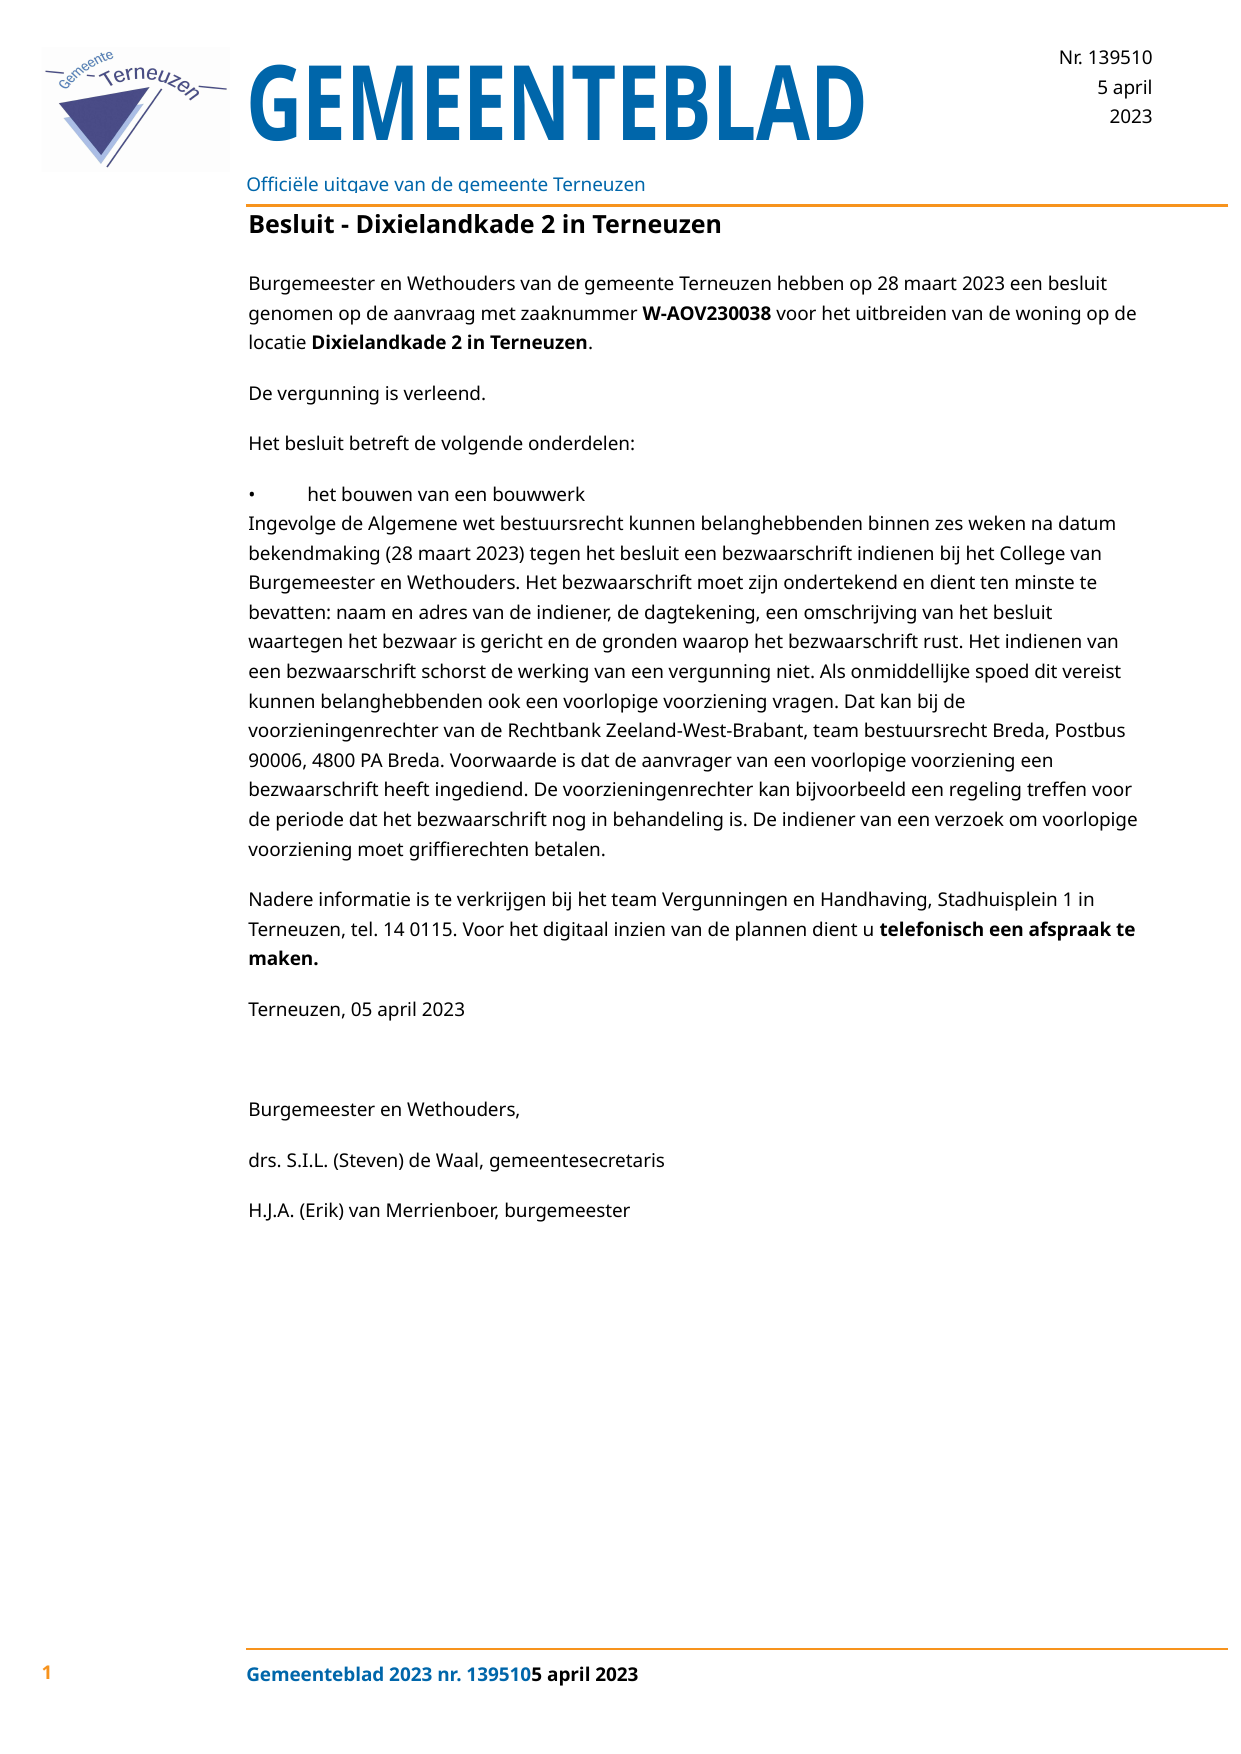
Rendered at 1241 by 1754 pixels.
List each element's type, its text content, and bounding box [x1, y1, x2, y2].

picture [41, 47, 231, 172]
list het bouwen van een bouwwerk [248, 481, 1152, 506]
text De vergunning is verleend. [248, 380, 1152, 406]
text Het besluit betreft de volgende onderdelen: [248, 430, 1152, 456]
text H.J.A. (Erik) van Merrienboer, burgemeester [248, 1197, 1152, 1223]
text Burgemeester en Wethouders van de gemeente Terneuzen hebben op 28 maart 2023 een besluit genomen op de aanvraag met zaaknummer W-AOV230038 voor het uitbreiden van de woning op de locatie Dixielandkade 2 in Terneuzen. [248, 270, 1152, 355]
text Ingevolge de Algemene wet bestuursrecht kunnen belanghebbenden binnen zes weken na datum bekendmaking (28 maart 2023) tegen het besluit een bezwaarschrift indienen bij het College van Burgemeester en Wethouders. Het bezwaarschrift moet zijn ondertekend en dient ten minste te bevatten: naam en adres van de indiener, de dagtekening, een omschrijving van het besluit waartegen het bezwaar is gericht en de gronden waarop het bezwaarschrift rust. Het indienen van een bezwaarschrift schorst de werking van een vergunning niet. Als onmiddellijke spoed dit vereist kunnen belanghebbenden ook een voorlopige voorziening vragen. Dat kan bij de voorzieningenrechter van de Rechtbank Zeeland-West-Brabant, team bestuursrecht Breda, Postbus 90006, 4800 PA Breda. Voorwaarde is dat de aanvrager van een voorlopige voorziening een bezwaarschrift heeft ingediend. De voorzieningenrechter kan bijvoorbeeld een regeling treffen voor de periode dat het bezwaarschrift nog in behandeling is. De indiener van een verzoek om voorlopige voorziening moet griffierechten betalen. [248, 510, 1152, 861]
text Besluit - Dixielandkade 2 in Terneuzen [248, 207, 1152, 241]
text drs. S.I.L. (Steven) de Waal, gemeentesecretaris [248, 1147, 1152, 1173]
text Terneuzen, 05 april 2023 [248, 996, 1152, 1021]
text Nadere informatie is te verkrijgen bij het team Vergunningen en Handhaving, Stadhuisplein 1 in Terneuzen, tel. 14 0115. Voor het digitaal inzien van de plannen dient u telefonisch een afspraak te maken. [248, 886, 1152, 971]
text Burgemeester en Wethouders, [248, 1097, 1152, 1122]
